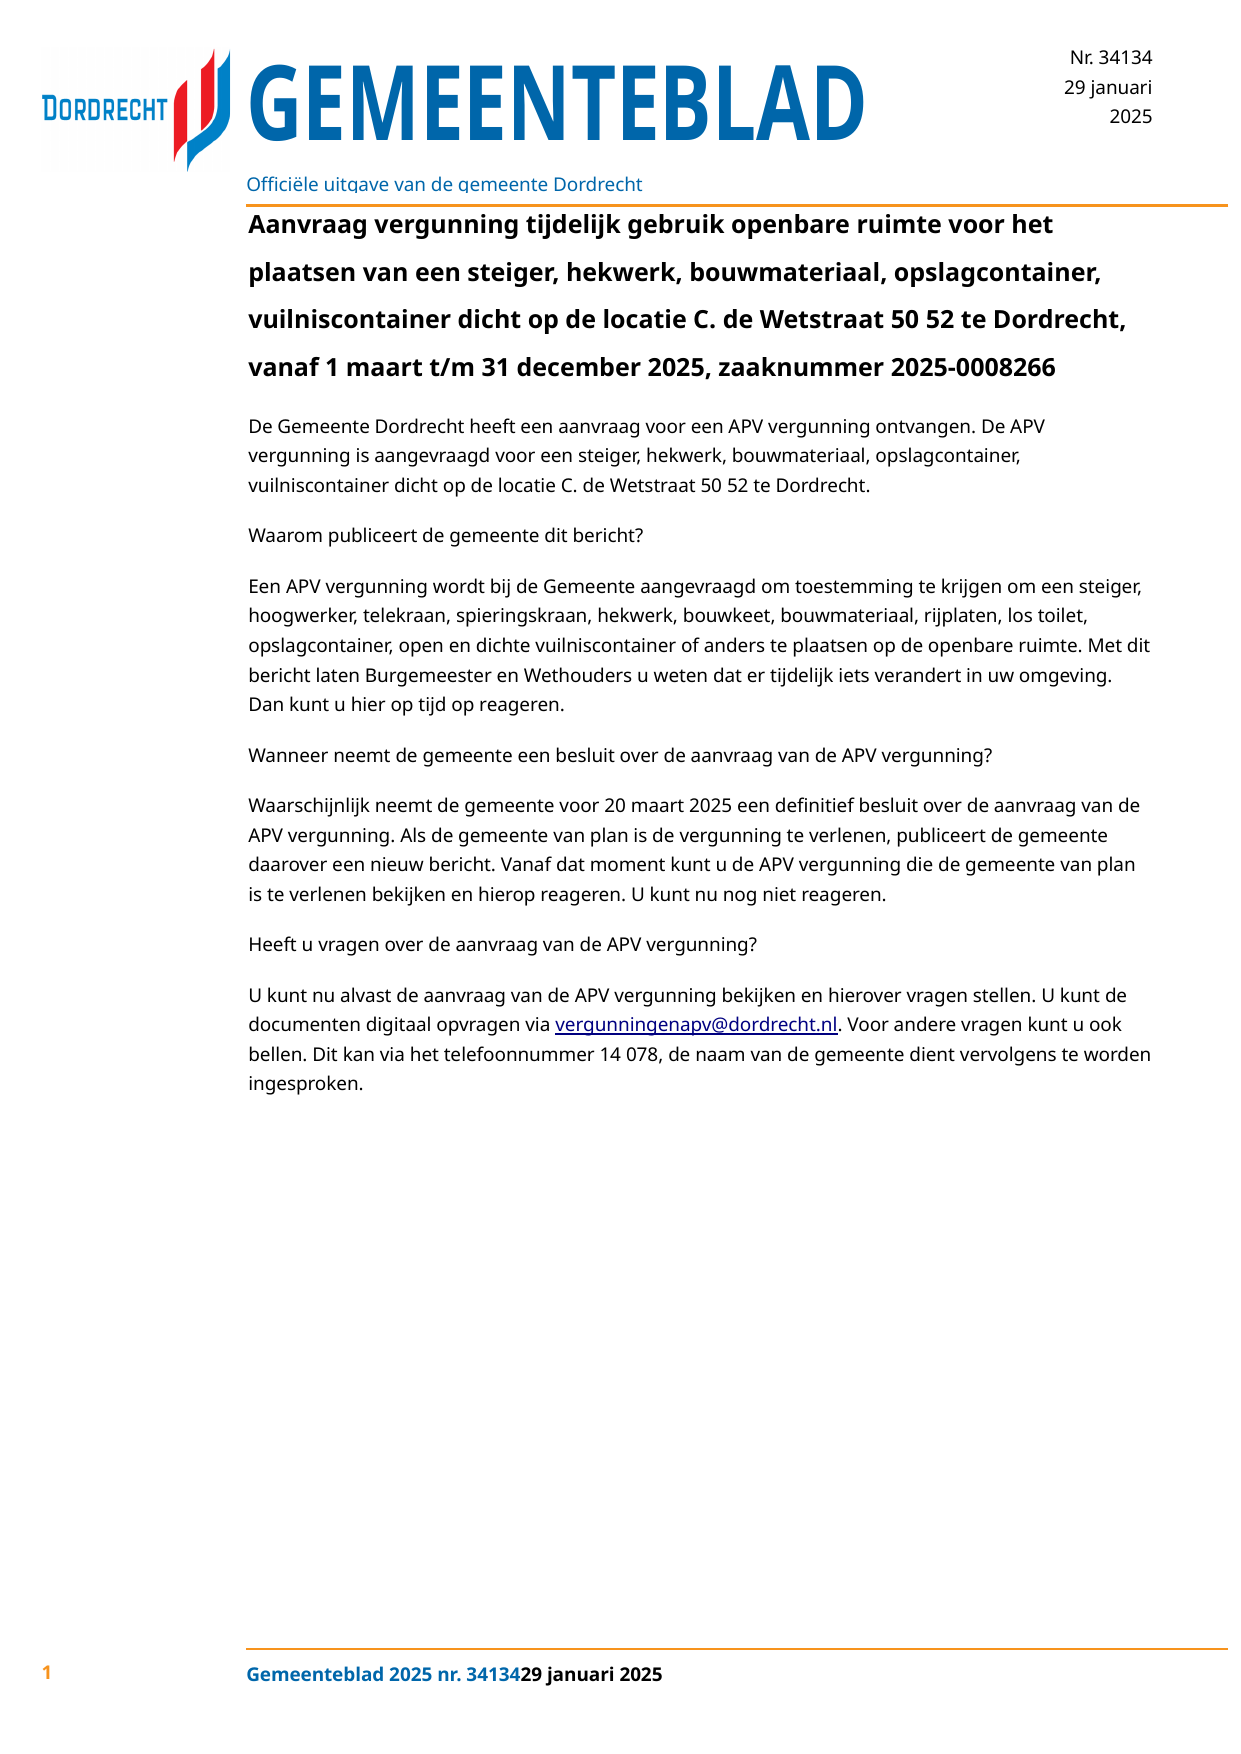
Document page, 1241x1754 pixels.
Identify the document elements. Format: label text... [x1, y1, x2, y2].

text Waarschijnlijk neemt de gemeente voor 20 maart 2025 een definitief besluit over de aanvraag van de APV vergunning. Als de gemeente van plan is de vergunning te verlenen, publiceert de gemeente daarover een nieuw bericht. Vanaf dat moment kunt u de APV vergunning die de gemeente van plan is te verlenen bekijken en hierop reageren. U kunt nu nog niet reageren. [248, 792, 1152, 907]
text Aanvraag vergunning tijdelijk gebruik openbare ruimte voor het plaatsen van een steiger, hekwerk, bouwmateriaal, opslagcontainer, vuilniscontainer dicht op de locatie C. de Wetstraat 50 52 te Dordrecht, vanaf 1 maart t/m 31 december 2025, zaaknummer 2025-0008266 [248, 207, 1152, 384]
text Heeft u vragen over de aanvraag van de APV vergunning? [248, 931, 1152, 957]
text Wanneer neemt de gemeente een besluit over de aanvraag van de APV vergunning? [248, 742, 1152, 768]
picture [41, 47, 231, 172]
text Een APV vergunning wordt bij de Gemeente aangevraagd om toestemming te krijgen om een steiger, hoogwerker, telekraan, spieringskraan, hekwerk, bouwkeet, bouwmateriaal, rijplaten, los toilet, opslagcontainer, open en dichte vuilniscontainer of anders te plaatsen op de openbare ruimte. Met dit bericht laten Burgemeester en Wethouders u weten dat er tijdelijk iets verandert in uw omgeving. Dan kunt u hier op tijd op reageren. [248, 573, 1152, 717]
text Waarom publiceert de gemeente dit bericht? [248, 523, 1152, 548]
text U kunt nu alvast de aanvraag van de APV vergunning bekijken en hierover vragen stellen. U kunt de documenten digitaal opvragen via vergunningenapv@dordrecht.nl. Voor andere vragen kunt u ook bellen. Dit kan via het telefoonnummer 14 078, de naam van de gemeente dient vervolgens te worden ingesproken. [248, 982, 1152, 1096]
text De Gemeente Dordrecht heeft een aanvraag voor een APV vergunning ontvangen. De APV vergunning is aangevraagd voor een steiger, hekwerk, bouwmateriaal, opslagcontainer, vuilniscontainer dicht op de locatie C. de Wetstraat 50 52 te Dordrecht. [248, 413, 1152, 498]
